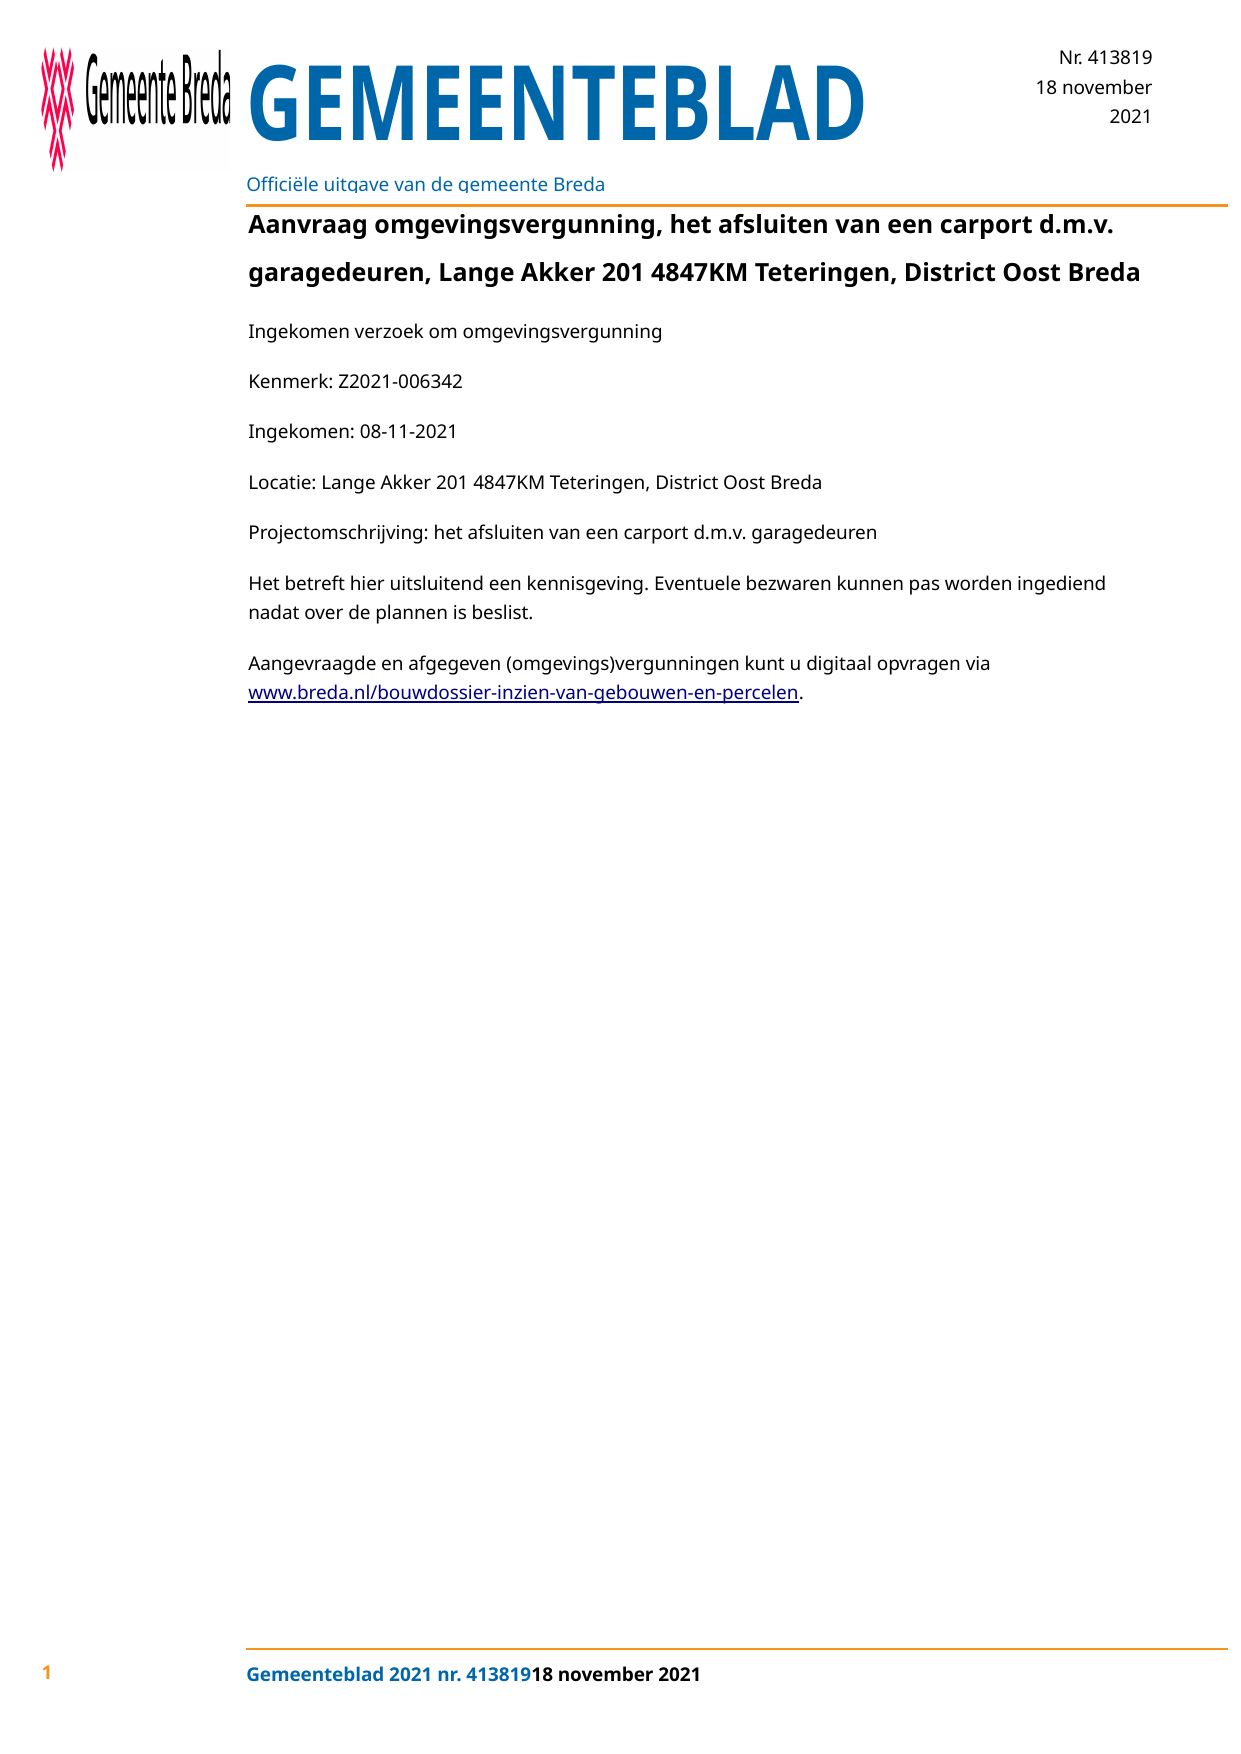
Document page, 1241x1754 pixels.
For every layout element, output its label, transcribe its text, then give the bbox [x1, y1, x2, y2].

text Ingekomen: 08-11-2021 [248, 419, 1152, 444]
picture [41, 47, 231, 172]
text Ingekomen verzoek om omgevingsvergunning [248, 318, 1152, 344]
text Het betreft hier uitsluitend een kennisgeving. Eventuele bezwaren kunnen pas worden ingediend nadat over de plannen is beslist. [248, 570, 1152, 625]
text Aanvraag omgevingsvergunning, het afsluiten van een carport d.m.v. garagedeuren, Lange Akker 201 4847KM Teteringen, District Oost Breda [248, 207, 1152, 288]
text Locatie: Lange Akker 201 4847KM Teteringen, District Oost Breda [248, 469, 1152, 495]
text Projectomschrijving: het afsluiten van een carport d.m.v. garagedeuren [248, 519, 1152, 545]
text Aangevraagde en afgegeven (omgevings)vergunningen kunt u digitaal opvragen via www.breda.nl/bouwdossier-inzien-van-gebouwen-en-percelen. [248, 650, 1152, 705]
text Kenmerk: Z2021-006342 [248, 368, 1152, 394]
